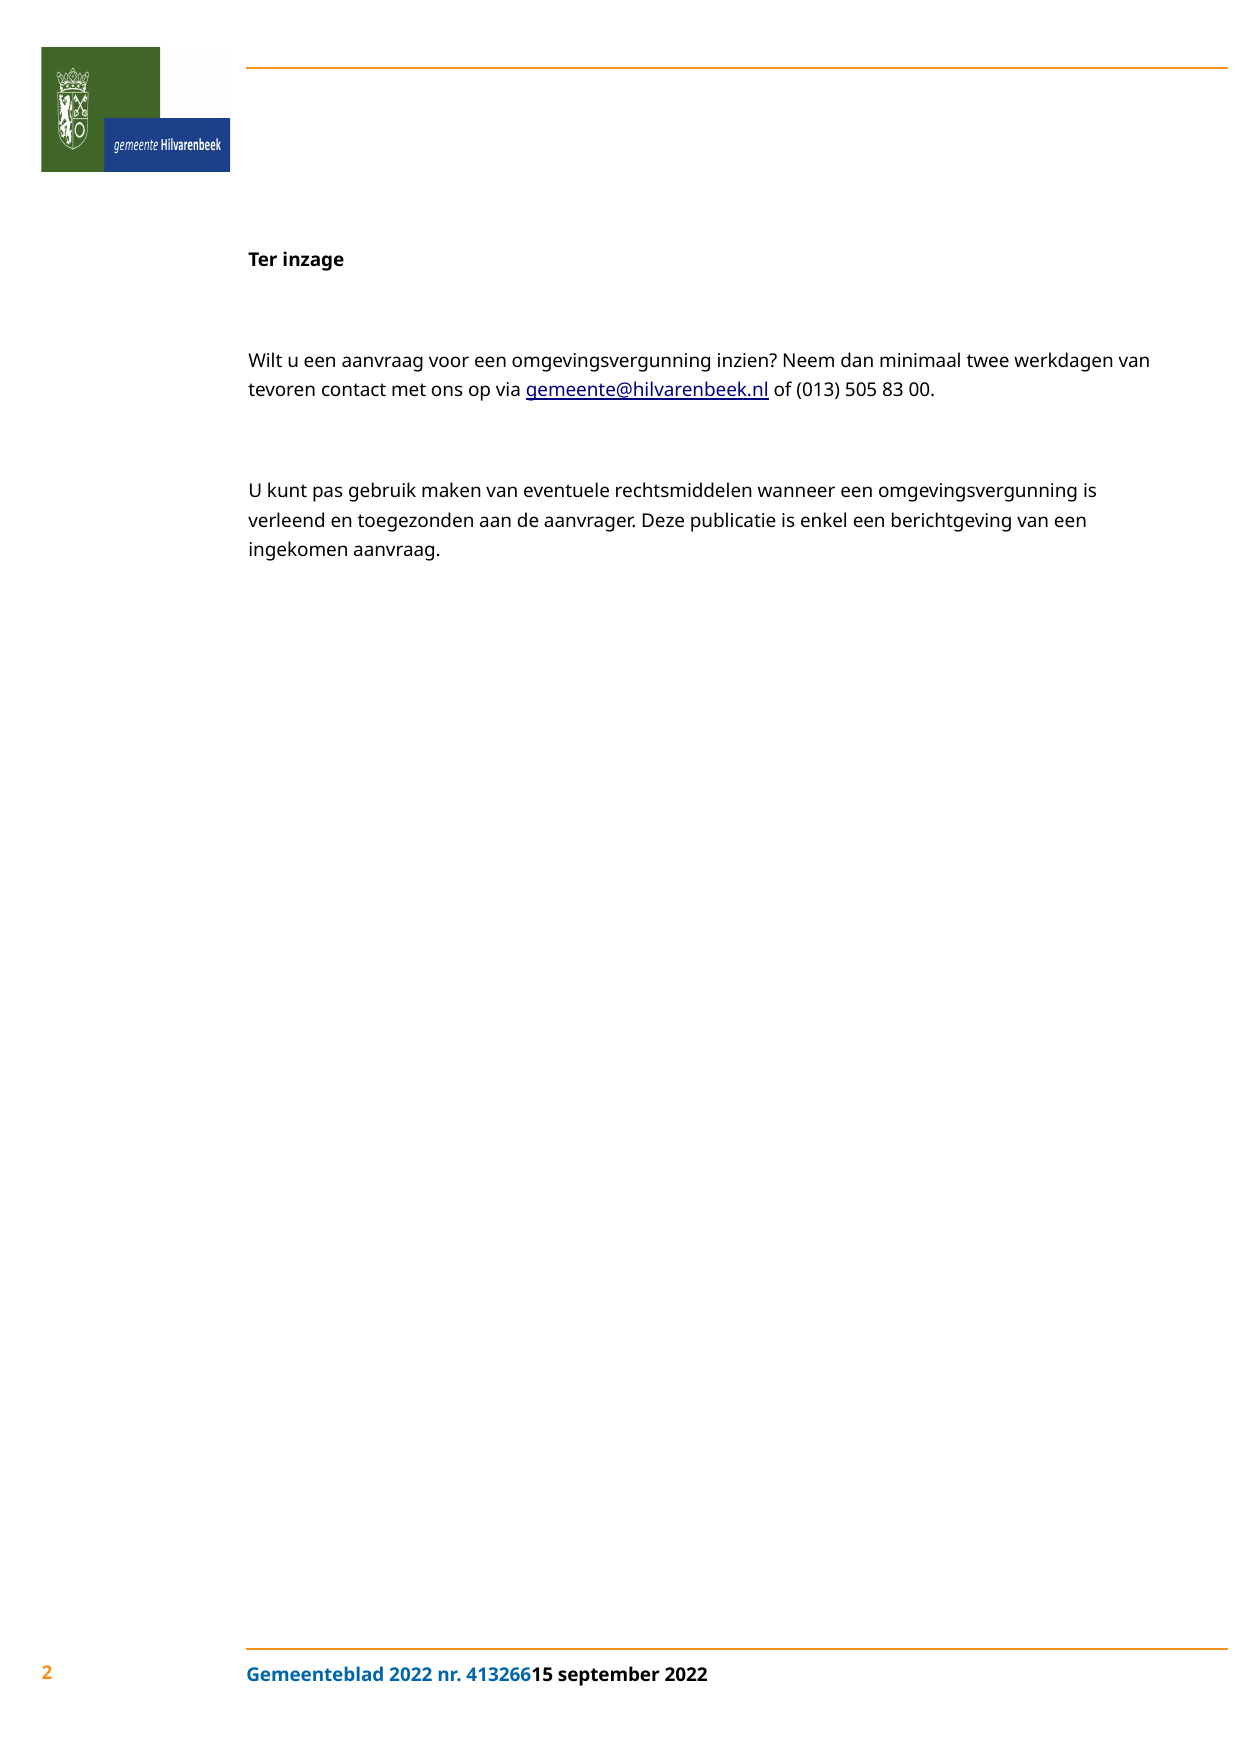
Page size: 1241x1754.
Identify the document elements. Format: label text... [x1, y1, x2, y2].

text Ter inzage [248, 246, 1152, 272]
picture [41, 47, 231, 172]
text U kunt pas gebruik maken van eventuele rechtsmiddelen wanneer een omgevingsvergunning is verleend en toegezonden aan de aanvrager. Deze publicatie is enkel een berichtgeving van een ingekomen aanvraag. [248, 477, 1152, 562]
text Wilt u een aanvraag voor een omgevingsvergunning inzien? Neem dan minimaal twee werkdagen van tevoren contact met ons op via gemeente@hilvarenbeek.nl of (013) 505 83 00. [248, 347, 1152, 402]
